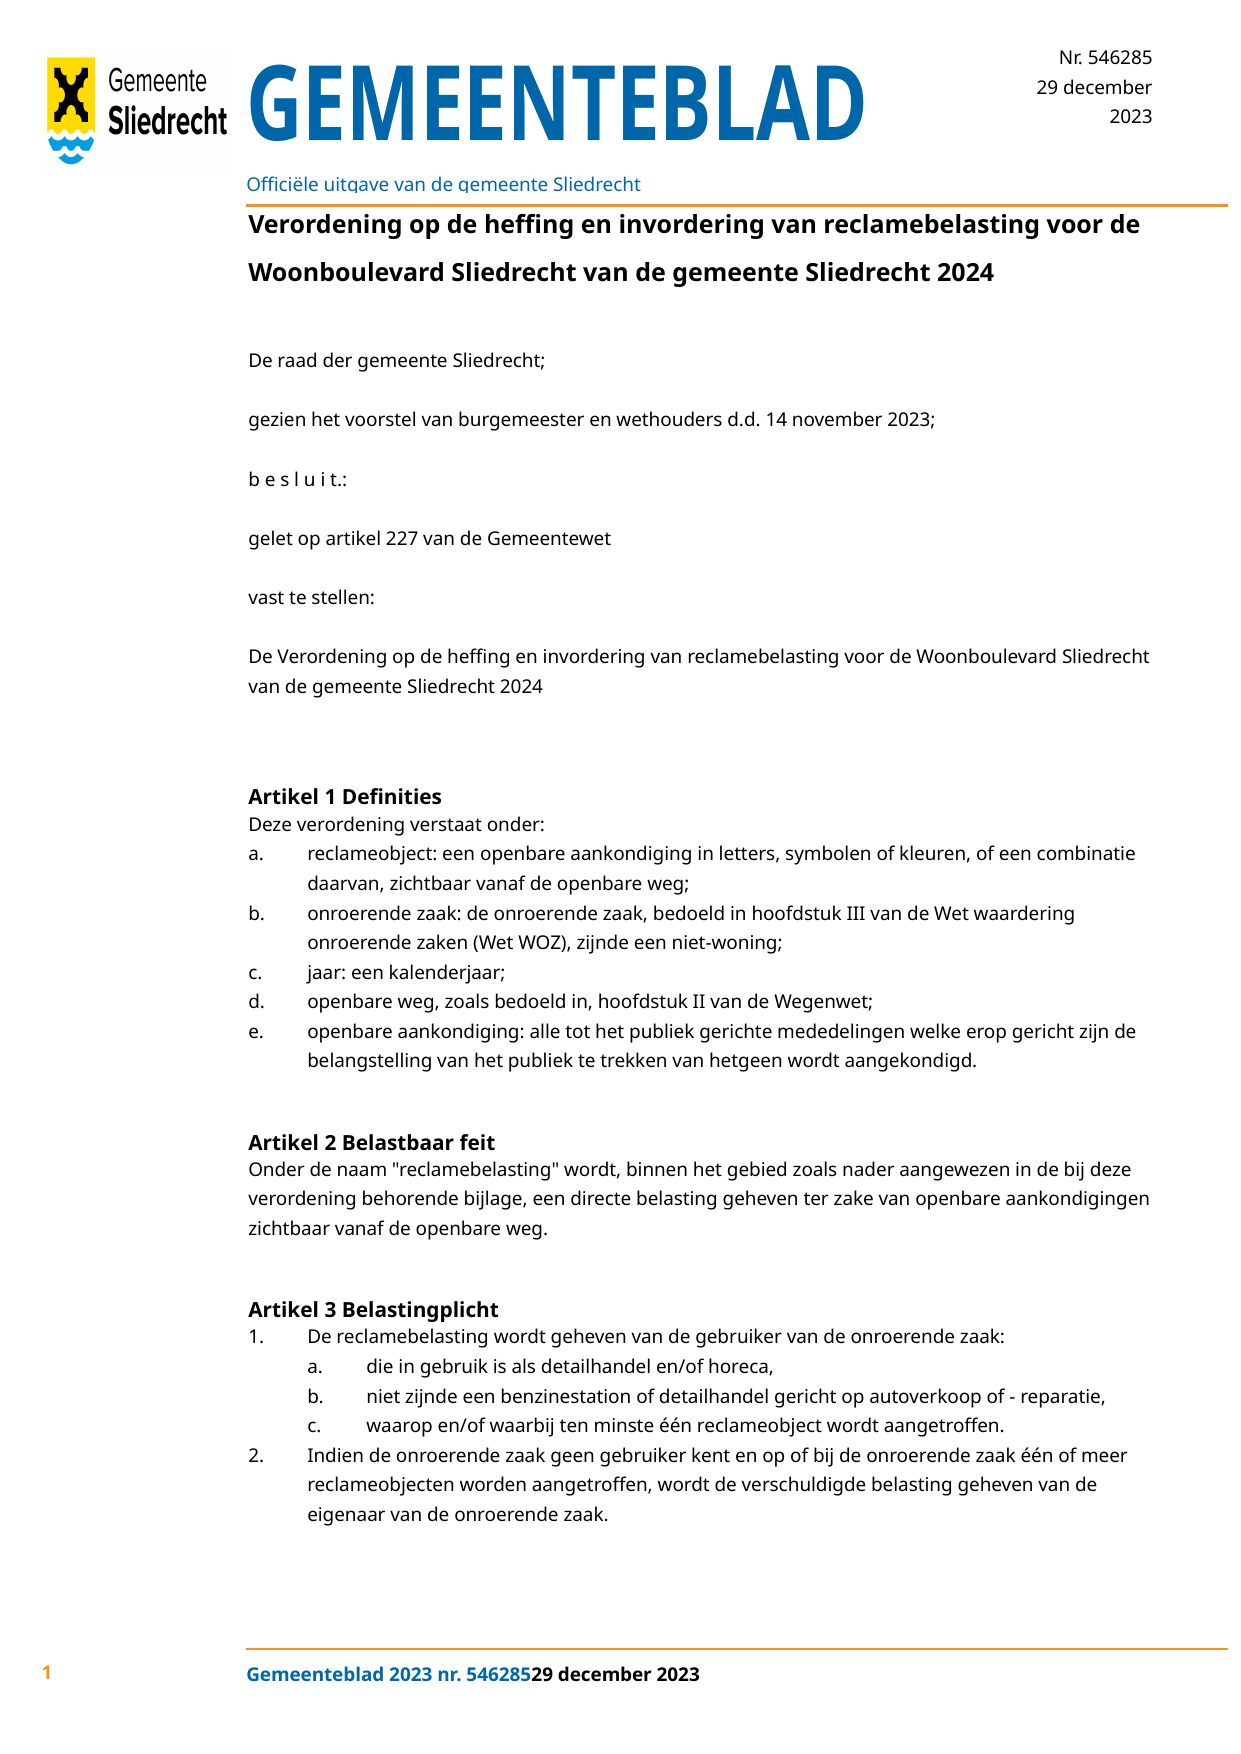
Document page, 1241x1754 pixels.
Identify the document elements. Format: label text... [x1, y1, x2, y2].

list De reclamebelasting wordt geheven van de gebruiker van de onroerende zaak: [248, 1324, 1152, 1349]
text Verordening op de heffing en invordering van reclamebelasting voor de Woonboulevard Sliedrecht van de gemeente Sliedrecht 2024 [248, 207, 1152, 288]
text b e s l u i t.: [248, 466, 1152, 492]
list jaar: een kalenderjaar; [248, 959, 1152, 984]
list Indien de onroerende zaak geen gebruiker kent en op of bij de onroerende zaak één of meer reclameobjecten worden aangetroffen, wordt de verschuldigde belasting geheven van de eigenaar van de onroerende zaak. [248, 1442, 1152, 1527]
picture [41, 47, 231, 172]
list onroerende zaak: de onroerende zaak, bedoeld in hoofdstuk III van de Wet waardering onroerende zaken (Wet WOZ), zijnde een niet-woning; [248, 900, 1152, 955]
text Artikel 3 Belastingplicht [248, 1295, 1152, 1324]
text De Verordening op de heffing en invordering van reclamebelasting voor de Woonboulevard Sliedrecht van de gemeente Sliedrecht 2024 [248, 643, 1152, 699]
text De raad der gemeente Sliedrecht; [248, 347, 1152, 373]
list die in gebruik is als detailhandel en/of horeca, [307, 1353, 1152, 1379]
text Onder de naam "reclamebelasting" wordt, binnen het gebied zoals nader aangewezen in de bij deze verordening behorende bijlage, een directe belasting geheven ter zake van openbare aankondigingen zichtbaar vanaf de openbare weg. [248, 1156, 1152, 1241]
text Deze verordening verstaat onder: [248, 811, 1152, 837]
list niet zijnde een benzinestation of detailhandel gericht op autoverkoop of - reparatie, [307, 1383, 1152, 1408]
list waarop en/of waarbij ten minste één reclameobject wordt aangetroffen. [307, 1412, 1152, 1438]
text Artikel 2 Belastbaar feit [248, 1128, 1152, 1156]
text gelet op artikel 227 van de Gemeentewet [248, 525, 1152, 551]
text gezien het voorstel van burgemeester en wethouders d.d. 14 november 2023; [248, 407, 1152, 432]
list openbare weg, zoals bedoeld in, hoofdstuk II van de Wegenwet; [248, 988, 1152, 1014]
list openbare aankondiging: alle tot het publiek gerichte mededelingen welke erop gericht zijn de belangstelling van het publiek te trekken van hetgeen wordt aangekondigd. [248, 1018, 1152, 1073]
list reclameobject: een openbare aankondiging in letters, symbolen of kleuren, of een combinatie daarvan, zichtbaar vanaf de openbare weg; [248, 841, 1152, 896]
text vast te stellen: [248, 584, 1152, 610]
text Artikel 1 Definities [248, 782, 1152, 811]
